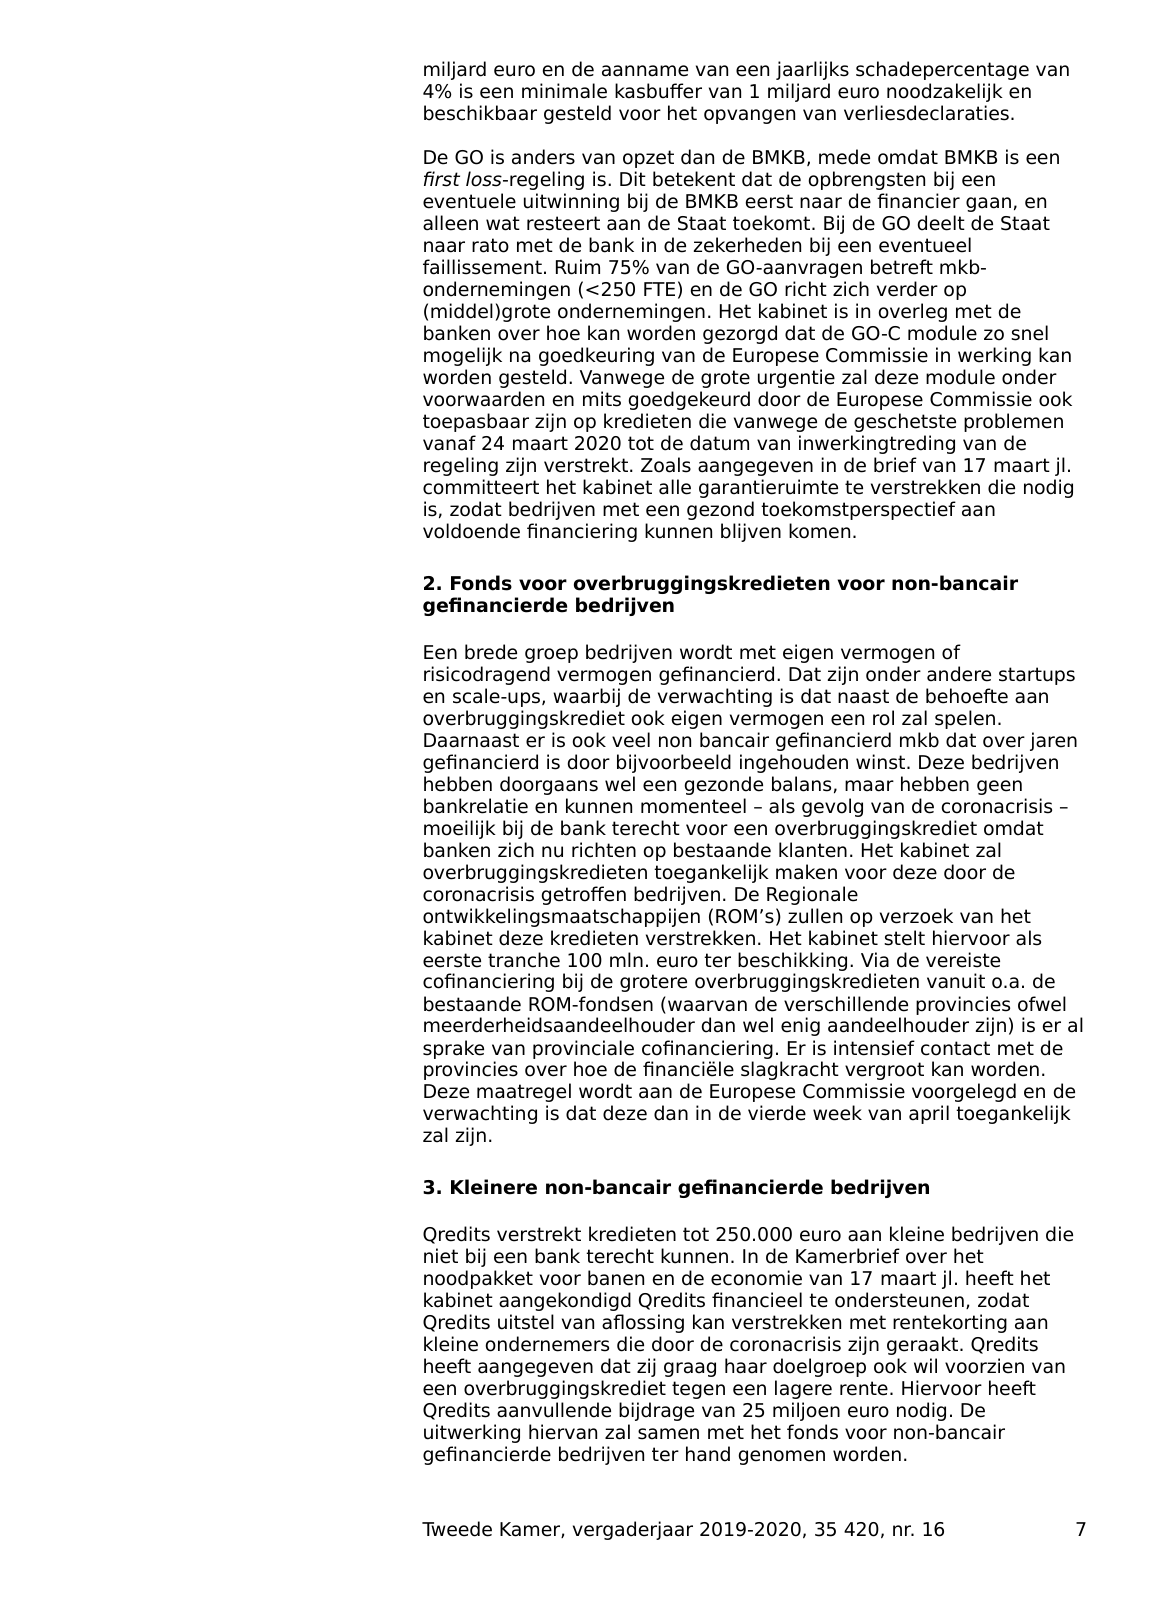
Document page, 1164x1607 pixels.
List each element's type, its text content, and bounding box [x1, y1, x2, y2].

subtitle 2. Fonds voor overbruggingskredieten voor non-bancair gefinancierde bedrijven [422, 573, 1087, 617]
text Een brede groep bedrijven wordt met eigen vermogen of risicodragend vermogen gefinancierd. Dat zijn onder andere startups en scale-ups, waarbij de verwachting is dat naast de behoefte aan overbruggingskrediet ook eigen vermogen een rol zal spelen. Daarnaast er is ook veel non bancair gefinancierd mkb dat over jaren gefinancierd is door bijvoorbeeld ingehouden winst. Deze bedrijven hebben doorgaans wel een gezonde balans, maar hebben geen bankrelatie en kunnen momenteel – als gevolg van de coronacrisis – moeilijk bij de bank terecht voor een overbruggingskrediet omdat banken zich nu richten op bestaande klanten. Het kabinet zal overbruggingskredieten toegankelijk maken voor deze door de coronacrisis getroffen bedrijven. De Regionale ontwikkelingsmaatschappijen (ROM’s) zullen op verzoek van het kabinet deze kredieten verstrekken. Het kabinet stelt hiervoor als eerste tranche 100 mln. euro ter beschikking. Via de vereiste cofinanciering bij de grotere overbruggingskredieten vanuit o.a. de bestaande ROM-fondsen (waarvan de verschillende provincies ofwel meerderheidsaandeelhouder dan wel enig aandeelhouder zijn) is er al sprake van provinciale cofinanciering. Er is intensief contact met de provincies over hoe de financiële slagkracht vergroot kan worden. Deze maatregel wordt aan de Europese Commissie voorgelegd en de verwachting is dat deze dan in de vierde week van april toegankelijk zal zijn. [422, 642, 1087, 1147]
text Qredits verstrekt kredieten tot 250.000 euro aan kleine bedrijven die niet bij een bank terecht kunnen. In de Kamerbrief over het noodpakket voor banen en de economie van 17 maart jl. heeft het kabinet aangekondigd Qredits financieel te ondersteunen, zodat Qredits uitstel van aflossing kan verstrekken met rentekorting aan kleine ondernemers die door de coronacrisis zijn geraakt. Qredits heeft aangegeven dat zij graag haar doelgroep ook wil voorzien van een overbruggingskrediet tegen een lagere rente. Hiervoor heeft Qredits aanvullende bijdrage van 25 miljoen euro nodig. De uitwerking hiervan zal samen met het fonds voor non-bancair gefinancierde bedrijven ter hand genomen worden. [422, 1224, 1087, 1466]
text De GO is anders van opzet dan de BMKB, mede omdat BMKB is een first loss-regeling is. Dit betekent dat de opbrengsten bij een eventuele uitwinning bij de BMKB eerst naar de financier gaan, en alleen wat resteert aan de Staat toekomt. Bij de GO deelt de Staat naar rato met de bank in de zekerheden bij een eventueel faillissement. Ruim 75% van de GO-aanvragen betreft mkb-ondernemingen (<250 FTE) en de GO richt zich verder op (middel)grote ondernemingen. Het kabinet is in overleg met de banken over hoe kan worden gezorgd dat de GO-C module zo snel mogelijk na goedkeuring van de Europese Commissie in werking kan worden gesteld. Vanwege de grote urgentie zal deze module onder voorwaarden en mits goedgekeurd door de Europese Commissie ook toepasbaar zijn op kredieten die vanwege de geschetste problemen vanaf 24 maart 2020 tot de datum van inwerkingtreding van de regeling zijn verstrekt. Zoals aangegeven in de brief van 17 maart jl. committeert het kabinet alle garantieruimte te verstrekken die nodig is, zodat bedrijven met een gezond toekomstperspectief aan voldoende financiering kunnen blijven komen. [422, 147, 1087, 543]
text miljard euro en de aanname van een jaarlijks schadepercentage van 4% is een minimale kasbuffer van 1 miljard euro noodzakelijk en beschikbaar gesteld voor het opvangen van verliesdeclaraties. [422, 59, 1087, 125]
subtitle 3. Kleinere non-bancair gefinancierde bedrijven [422, 1177, 1087, 1199]
